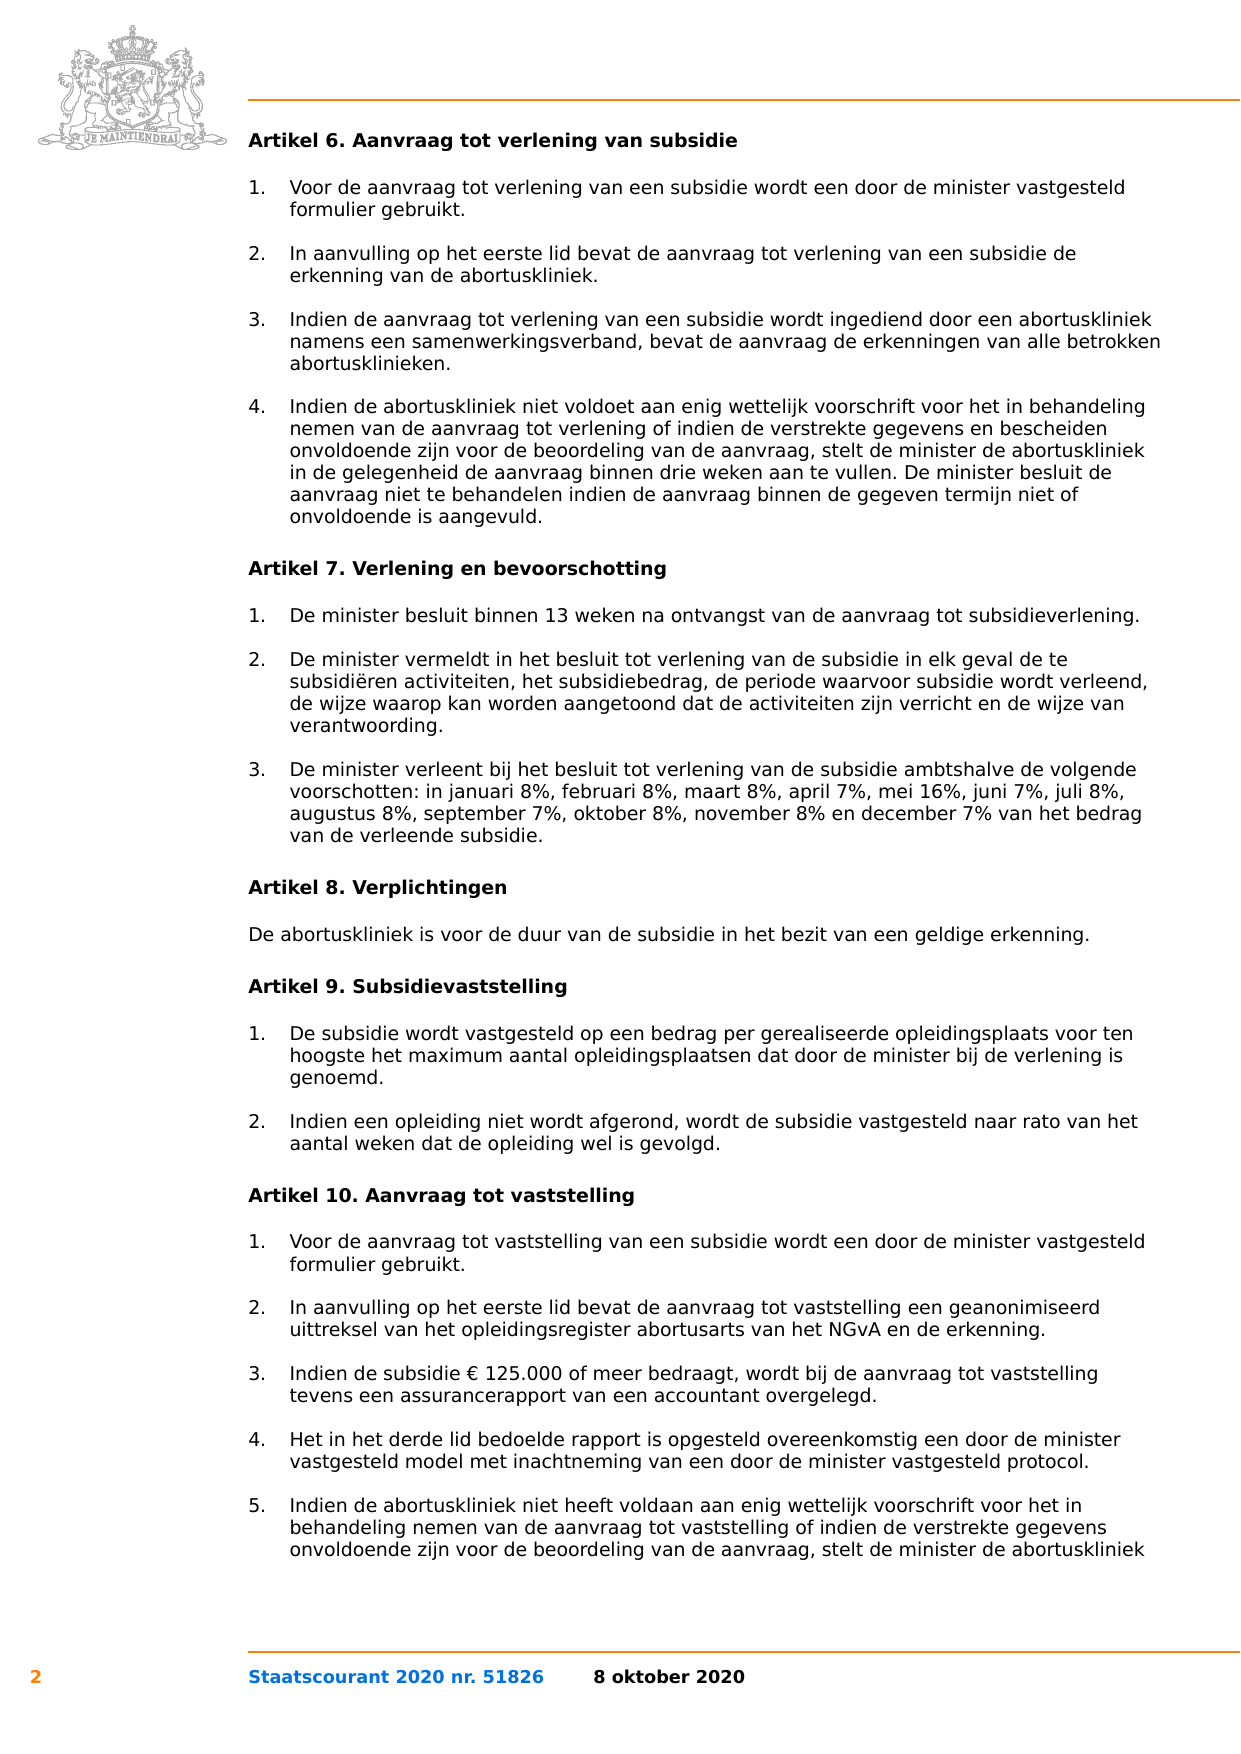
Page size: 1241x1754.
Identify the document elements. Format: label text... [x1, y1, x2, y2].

subtitle Artikel 10. Aanvraag tot vaststelling [248, 1184, 1163, 1206]
text 4. Indien de abortuskliniek niet voldoet aan enig wettelijk voorschrift voor het in behandeling nemen van de aanvraag tot verlening of indien de verstrekte gegevens en bescheiden onvoldoende zijn voor de beoordeling van de aanvraag, stelt de minister de abortuskliniek in de gelegenheid de aanvraag binnen drie weken aan te vullen. De minister besluit de aanvraag niet te behandelen indien de aanvraag binnen de gegeven termijn niet of onvoldoende is aangevuld. [248, 396, 1163, 528]
text 2. Indien een opleiding niet wordt afgerond, wordt de subsidie vastgesteld naar rato van het aantal weken dat de opleiding wel is gevolgd. [248, 1111, 1163, 1154]
text 5. Indien de abortuskliniek niet heeft voldaan aan enig wettelijk voorschrift voor het in behandeling nemen van de aanvraag tot vaststelling of indien de verstrekte gegevens onvoldoende zijn voor de beoordeling van de aanvraag, stelt de minister de abortuskliniek [248, 1495, 1163, 1561]
subtitle Artikel 9. Subsidievaststelling [248, 976, 1163, 998]
text 1. De subsidie wordt vastgesteld op een bedrag per gerealiseerde opleidingsplaats voor ten hoogste het maximum aantal opleidingsplaatsen dat door de minister bij de verlening is genoemd. [248, 1023, 1163, 1089]
text 3. Indien de aanvraag tot verlening van een subsidie wordt ingediend door een abortuskliniek namens een samenwerkingsverband, bevat de aanvraag de erkenningen van alle betrokken abortusklinieken. [248, 308, 1163, 374]
text 1. De minister besluit binnen 13 weken na ontvangst van de aanvraag tot subsidieverlening. [248, 605, 1163, 627]
text 2. In aanvulling op het eerste lid bevat de aanvraag tot verlening van een subsidie de erkenning van de abortuskliniek. [248, 243, 1163, 287]
text 3. Indien de subsidie € 125.000 of meer bedraagt, wordt bij de aanvraag tot vaststelling tevens een assurancerapport van een accountant overgelegd. [248, 1363, 1163, 1407]
text 1. Voor de aanvraag tot vaststelling van een subsidie wordt een door de minister vastgesteld formulier gebruikt. [248, 1231, 1163, 1275]
subtitle Artikel 7. Verlening en bevoorschotting [248, 558, 1163, 580]
text 4. Het in het derde lid bedoelde rapport is opgesteld overeenkomstig een door de minister vastgesteld model met inachtneming van een door de minister vastgesteld protocol. [248, 1429, 1163, 1473]
text 2. In aanvulling op het eerste lid bevat de aanvraag tot vaststelling een geanonimiseerd uittreksel van het opleidingsregister abortusarts van het NGvA en de erkenning. [248, 1297, 1163, 1341]
text De abortuskliniek is voor de duur van de subsidie in het bezit van een geldige erkenning. [248, 924, 1163, 946]
subtitle Artikel 6. Aanvraag tot verlening van subsidie [248, 130, 1163, 152]
text 3. De minister verleent bij het besluit tot verlening van de subsidie ambtshalve de volgende voorschotten: in januari 8%, februari 8%, maart 8%, april 7%, mei 16%, juni 7%, juli 8%, augustus 8%, september 7%, oktober 8%, november 8% en december 7% van het bedrag van de verleende subsidie. [248, 759, 1163, 847]
text 1. Voor de aanvraag tot verlening van een subsidie wordt een door de minister vastgesteld formulier gebruikt. [248, 177, 1163, 221]
picture [38, 25, 227, 150]
subtitle Artikel 8. Verplichtingen [248, 877, 1163, 899]
text 2. De minister vermeldt in het besluit tot verlening van de subsidie in elk geval de te subsidiëren activiteiten, het subsidiebedrag, de periode waarvoor subsidie wordt verleend, de wijze waarop kan worden aangetoond dat de activiteiten zijn verricht en de wijze van verantwoording. [248, 649, 1163, 737]
